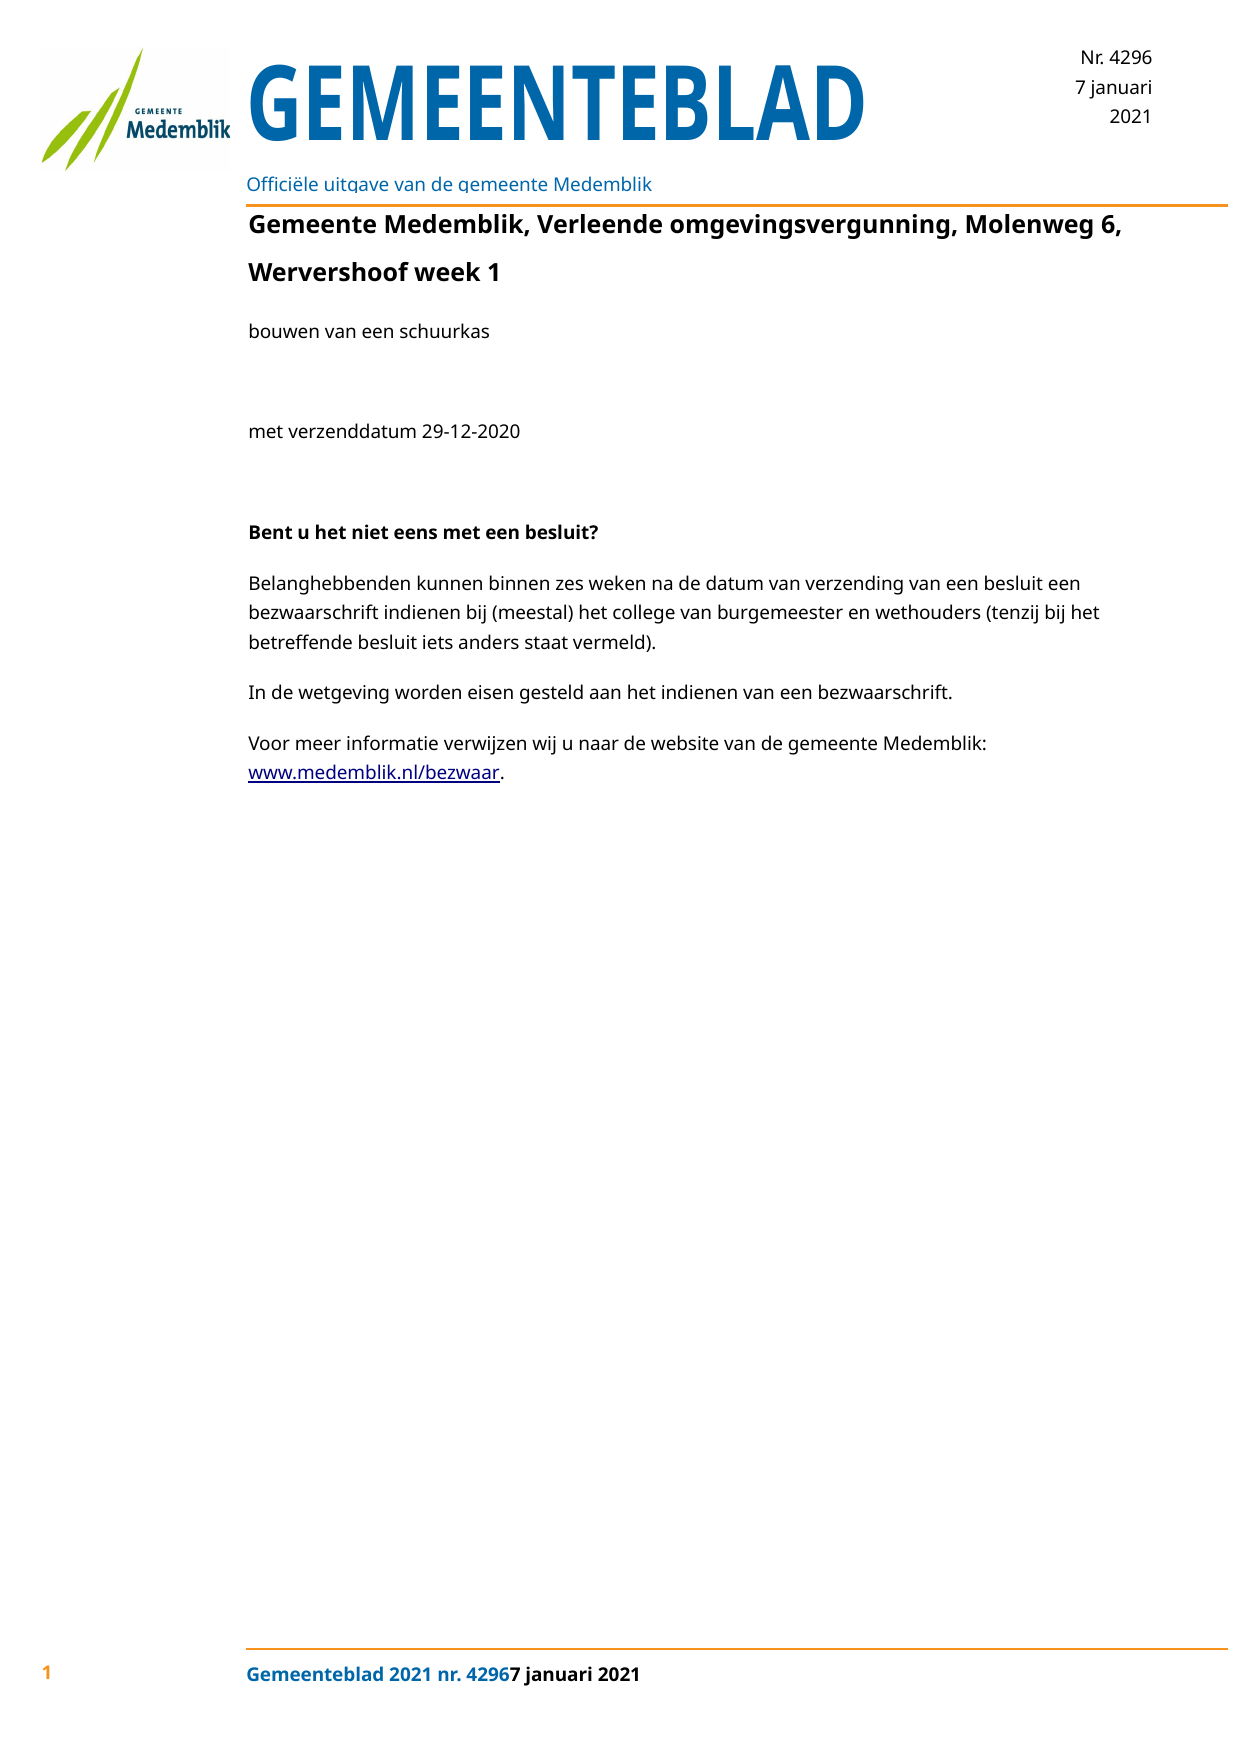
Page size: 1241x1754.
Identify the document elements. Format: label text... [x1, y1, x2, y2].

picture [41, 47, 231, 172]
text met verzenddatum 29-12-2020 [248, 419, 1152, 444]
text Voor meer informatie verwijzen wij u naar de website van de gemeente Medemblik: www.medemblik.nl/bezwaar. [248, 730, 1152, 785]
text In de wetgeving worden eisen gesteld aan het indienen van een bezwaarschrift. [248, 679, 1152, 705]
text bouwen van een schuurkas [248, 318, 1152, 344]
text Gemeente Medemblik, Verleende omgevingsvergunning, Molenweg 6, Wervershoof week 1 [248, 207, 1152, 288]
text Belanghebbenden kunnen binnen zes weken na de datum van verzending van een besluit een bezwaarschrift indienen bij (meestal) het college van burgemeester en wethouders (tenzij bij het betreffende besluit iets anders staat vermeld). [248, 570, 1152, 655]
text Bent u het niet eens met een besluit? [248, 519, 1152, 545]
